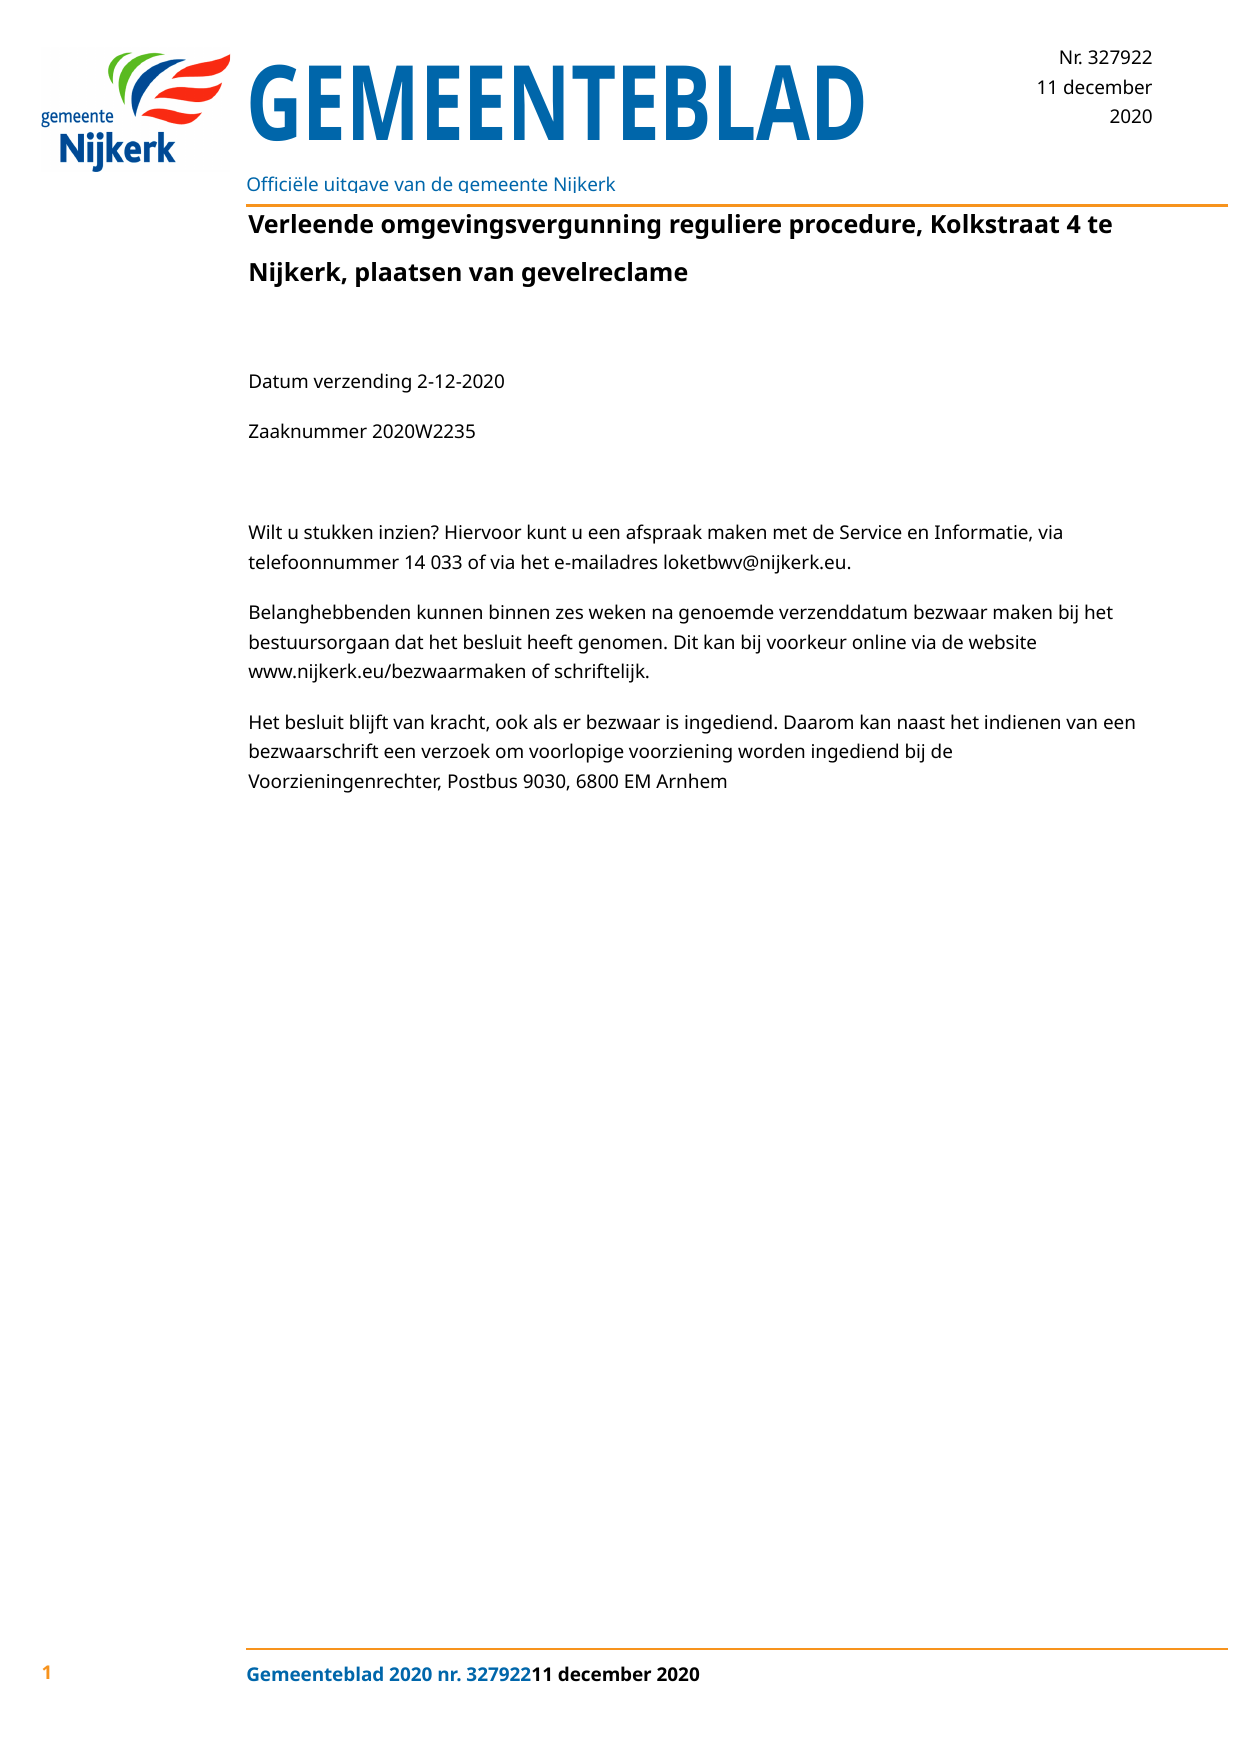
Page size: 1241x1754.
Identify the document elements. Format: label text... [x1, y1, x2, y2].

text Het besluit blijft van kracht, ook als er bezwaar is ingediend. Daarom kan naast het indienen van een bezwaarschrift een verzoek om voorlopige voorziening worden ingediend bij de Voorzieningenrechter, Postbus 9030, 6800 EM Arnhem [248, 709, 1152, 794]
text Datum verzending 2-12-2020 [248, 368, 1152, 394]
text Verleende omgevingsvergunning reguliere procedure, Kolkstraat 4 te Nijkerk, plaatsen van gevelreclame [248, 207, 1152, 288]
picture [41, 47, 231, 172]
text Belanghebbenden kunnen binnen zes weken na genoemde verzenddatum bezwaar maken bij het bestuursorgaan dat het besluit heeft genomen. Dit kan bij voorkeur online via de website www.nijkerk.eu/bezwaarmaken of schriftelijk. [248, 599, 1152, 684]
text Zaaknummer 2020W2235 [248, 419, 1152, 444]
text Wilt u stukken inzien? Hiervoor kunt u een afspraak maken met de Service en Informatie, via telefoonnummer 14 033 of via het e-mailadres loketbwv@nijkerk.eu. [248, 519, 1152, 575]
